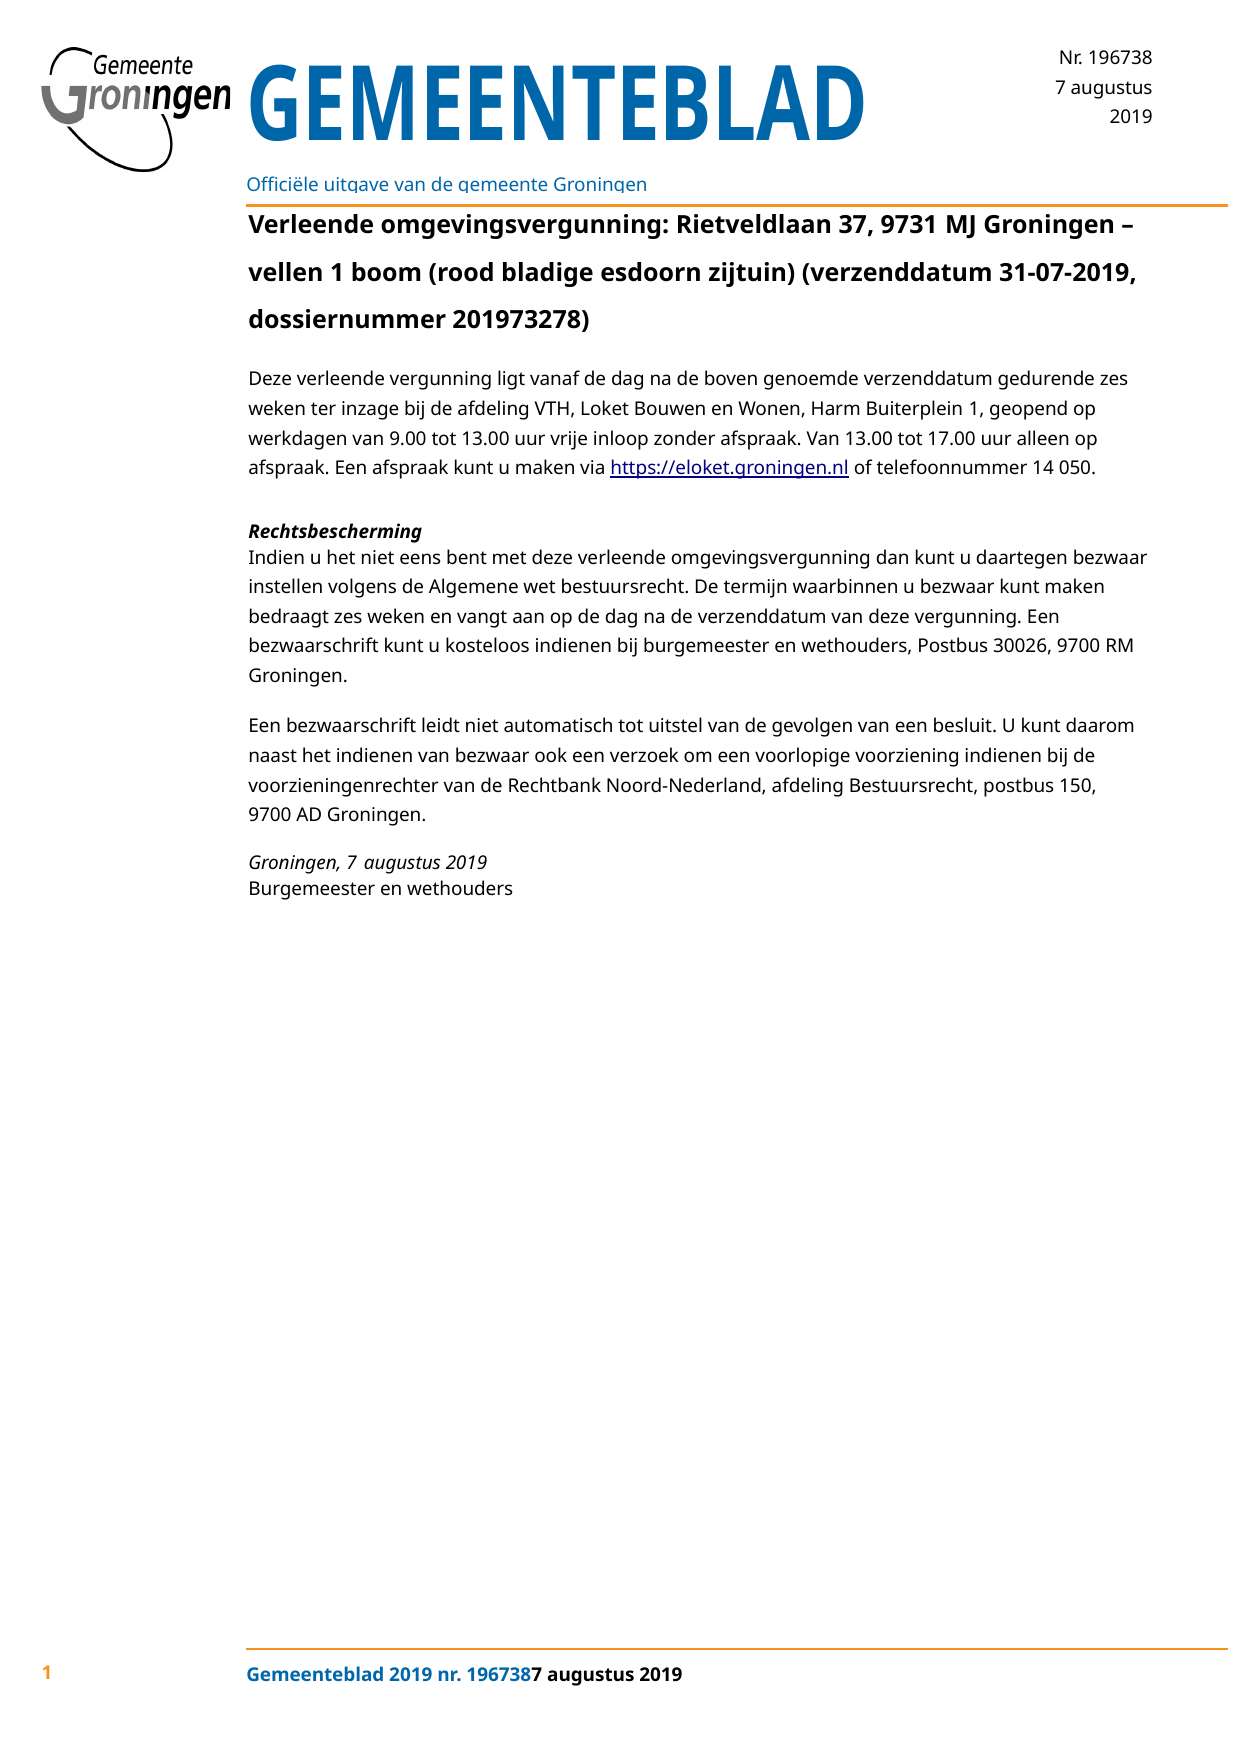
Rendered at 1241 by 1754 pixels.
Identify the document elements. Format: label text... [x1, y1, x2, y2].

text Een bezwaarschrift leidt niet automatisch tot uitstel van de gevolgen van een besluit. U kunt daarom naast het indienen van bezwaar ook een verzoek om een voorlopige voorziening indienen bij de voorzieningenrechter van de Rechtbank Noord-Nederland, afdeling Bestuursrecht, postbus 150, 9700 AD Groningen. [248, 713, 1152, 827]
text Indien u het niet eens bent met deze verleende omgevingsvergunning dan kunt u daartegen bezwaar instellen volgens de Algemene wet bestuursrecht. De termijn waarbinnen u bezwaar kunt maken bedraagt zes weken en vangt aan op de dag na de verzenddatum van deze vergunning. Een bezwaarschrift kunt u kosteloos indienen bij burgemeester en wethouders, Postbus 30026, 9700 RM Groningen. [248, 544, 1152, 688]
text Rechtsbescherming [248, 518, 1152, 544]
text Burgemeester en wethouders [248, 875, 1152, 901]
text Verleende omgevingsvergunning: Rietveldlaan 37, 9731 MJ Groningen – vellen 1 boom (rood bladige esdoorn zijtuin) (verzenddatum 31-07-2019, dossiernummer 201973278) [248, 207, 1152, 336]
picture [41, 47, 231, 172]
text Deze verleende vergunning ligt vanaf de dag na de boven genoemde verzenddatum gedurende zes weken ter inzage bij de afdeling VTH, Loket Bouwen en Wonen, Harm Buiterplein 1, geopend op werkdagen van 9.00 tot 13.00 uur vrije inloop zonder afspraak. Van 13.00 tot 17.00 uur alleen op afspraak. Een afspraak kunt u maken via https://eloket.groningen.nl of telefoonnummer 14 050. [248, 366, 1152, 480]
text Groningen, 7 augustus 2019 [248, 849, 1152, 875]
